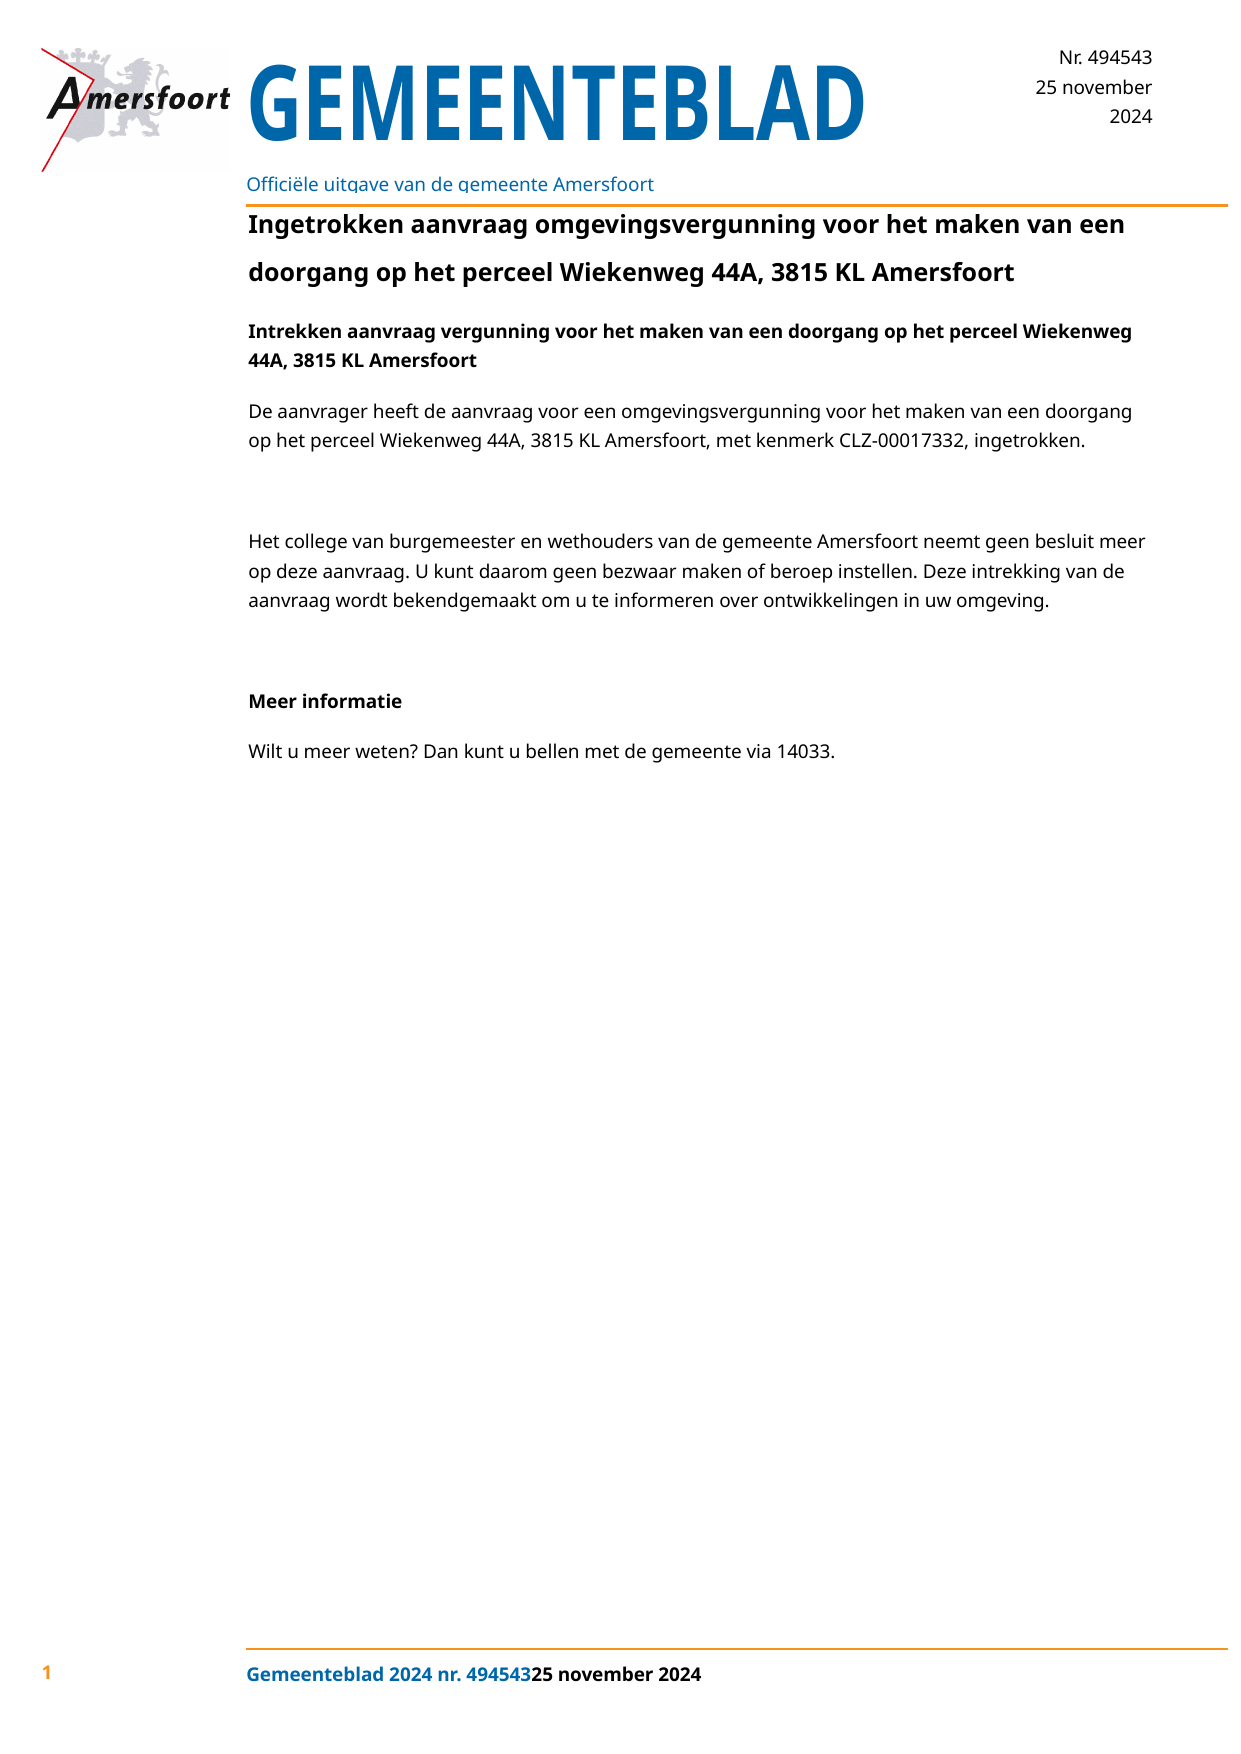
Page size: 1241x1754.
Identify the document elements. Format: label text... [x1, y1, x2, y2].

text De aanvrager heeft de aanvraag voor een omgevingsvergunning voor het maken van een doorgang op het perceel Wiekenweg 44A, 3815 KL Amersfoort, met kenmerk CLZ-00017332, ingetrokken. [248, 398, 1152, 453]
picture [41, 47, 231, 172]
text Het college van burgemeester en wethouders van de gemeente Amersfoort neemt geen besluit meer op deze aanvraag. U kunt daarom geen bezwaar maken of beroep instellen. Deze intrekking van de aanvraag wordt bekendgemaakt om u te informeren over ontwikkelingen in uw omgeving. [248, 528, 1152, 613]
text Intrekken aanvraag vergunning voor het maken van een doorgang op het perceel Wiekenweg 44A, 3815 KL Amersfoort [248, 318, 1152, 373]
text Meer informatie [248, 688, 1152, 714]
text Wilt u meer weten? Dan kunt u bellen met de gemeente via 14033. [248, 739, 1152, 764]
text Ingetrokken aanvraag omgevingsvergunning voor het maken van een doorgang op het perceel Wiekenweg 44A, 3815 KL Amersfoort [248, 207, 1152, 288]
